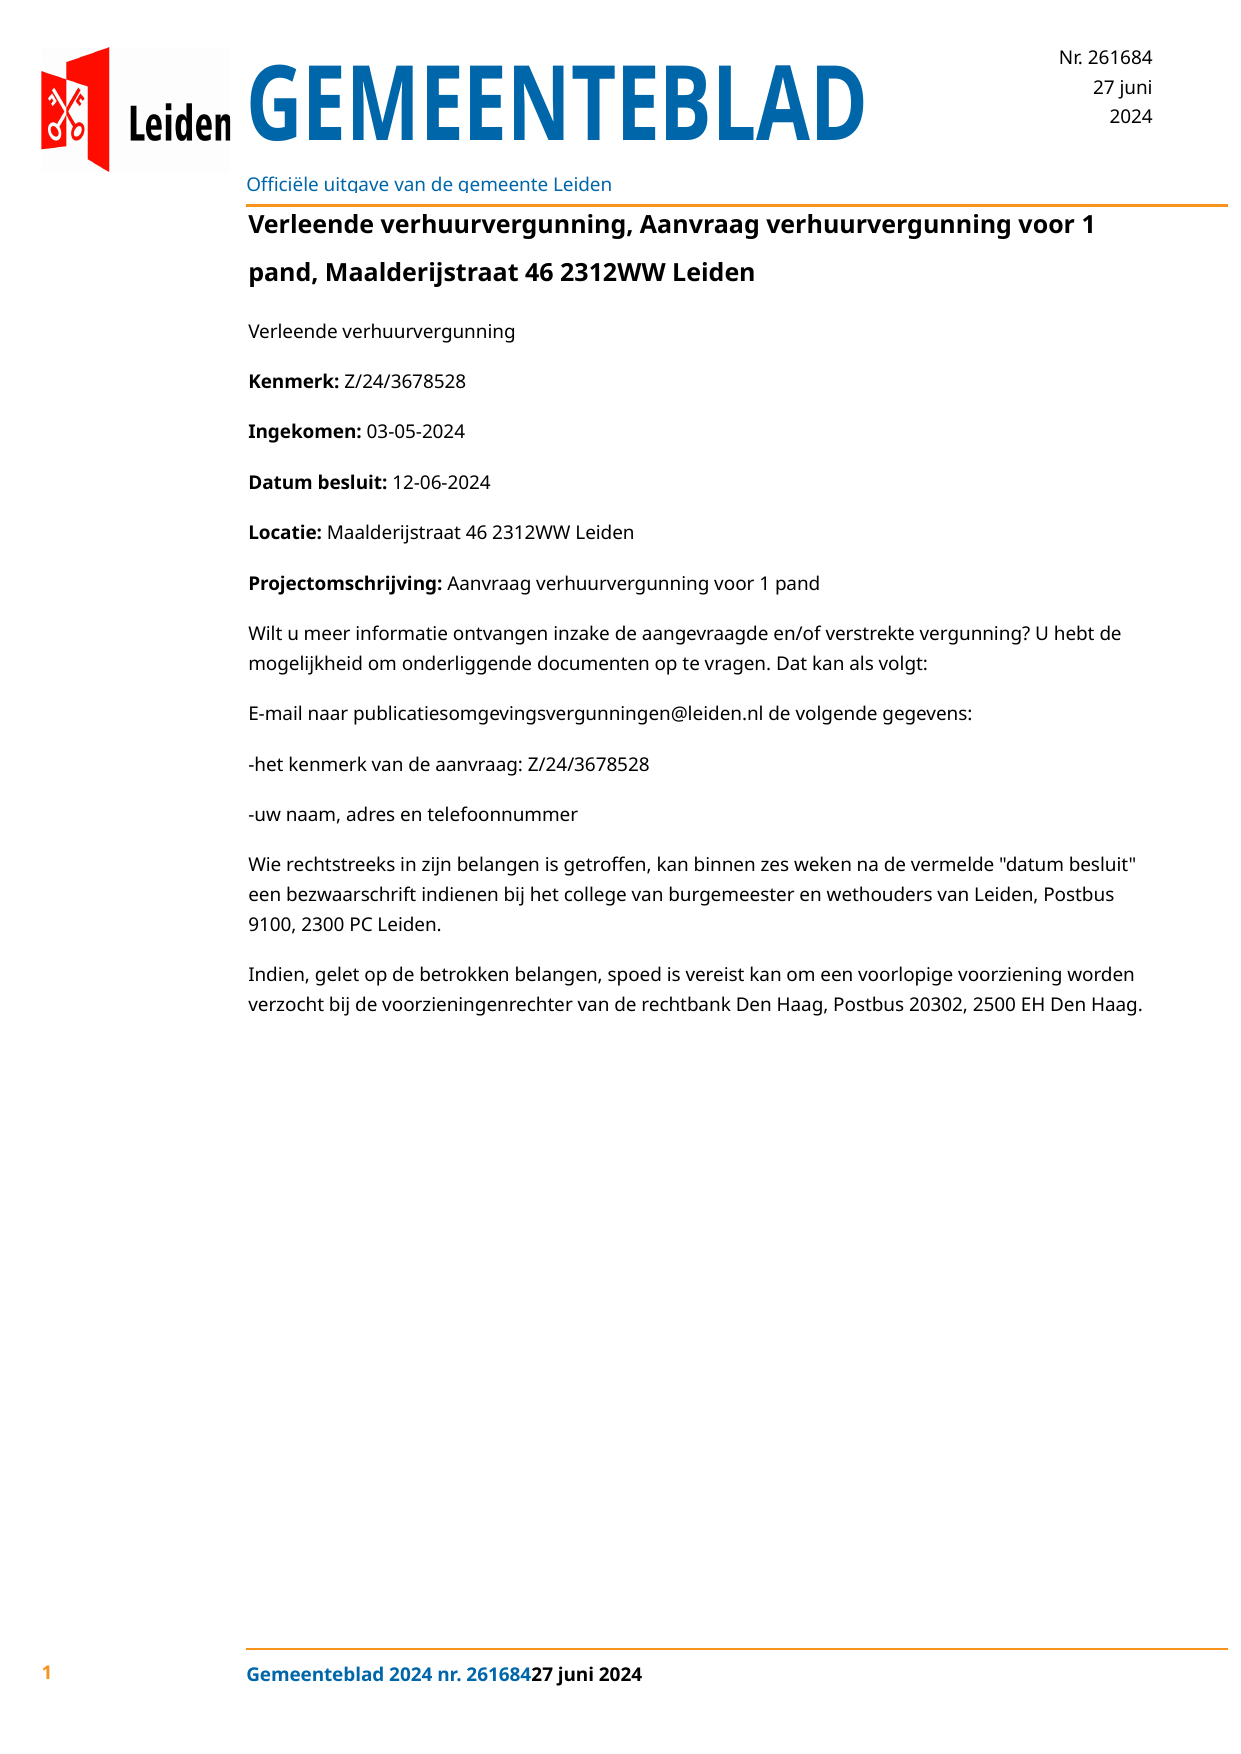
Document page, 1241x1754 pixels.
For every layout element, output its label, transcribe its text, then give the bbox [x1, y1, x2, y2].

text -uw naam, adres en telefoonnummer [248, 801, 1152, 827]
text -het kenmerk van de aanvraag: Z/24/3678528 [248, 751, 1152, 777]
text Wilt u meer informatie ontvangen inzake de aangevraagde en/of verstrekte vergunning? U hebt de mogelijkheid om onderliggende documenten op te vragen. Dat kan als volgt: [248, 620, 1152, 676]
text Locatie: Maalderijstraat 46 2312WW Leiden [248, 519, 1152, 545]
text Indien, gelet op de betrokken belangen, spoed is vereist kan om een voorlopige voorziening worden verzocht bij de voorzieningenrechter van de rechtbank Den Haag, Postbus 20302, 2500 EH Den Haag. [248, 961, 1152, 1017]
text E-mail naar publicatiesomgevingsvergunningen@leiden.nl de volgende gegevens: [248, 700, 1152, 726]
text Kenmerk: Z/24/3678528 [248, 368, 1152, 394]
text Wie rechtstreeks in zijn belangen is getroffen, kan binnen zes weken na de vermelde "datum besluit" een bezwaarschrift indienen bij het college van burgemeester en wethouders van Leiden, Postbus 9100, 2300 PC Leiden. [248, 852, 1152, 937]
picture [41, 47, 231, 172]
text Verleende verhuurvergunning [248, 318, 1152, 344]
text Projectomschrijving: Aanvraag verhuurvergunning voor 1 pand [248, 570, 1152, 596]
text Verleende verhuurvergunning, Aanvraag verhuurvergunning voor 1 pand, Maalderijstraat 46 2312WW Leiden [248, 207, 1152, 288]
text Ingekomen: 03-05-2024 [248, 419, 1152, 444]
text Datum besluit: 12-06-2024 [248, 469, 1152, 495]
